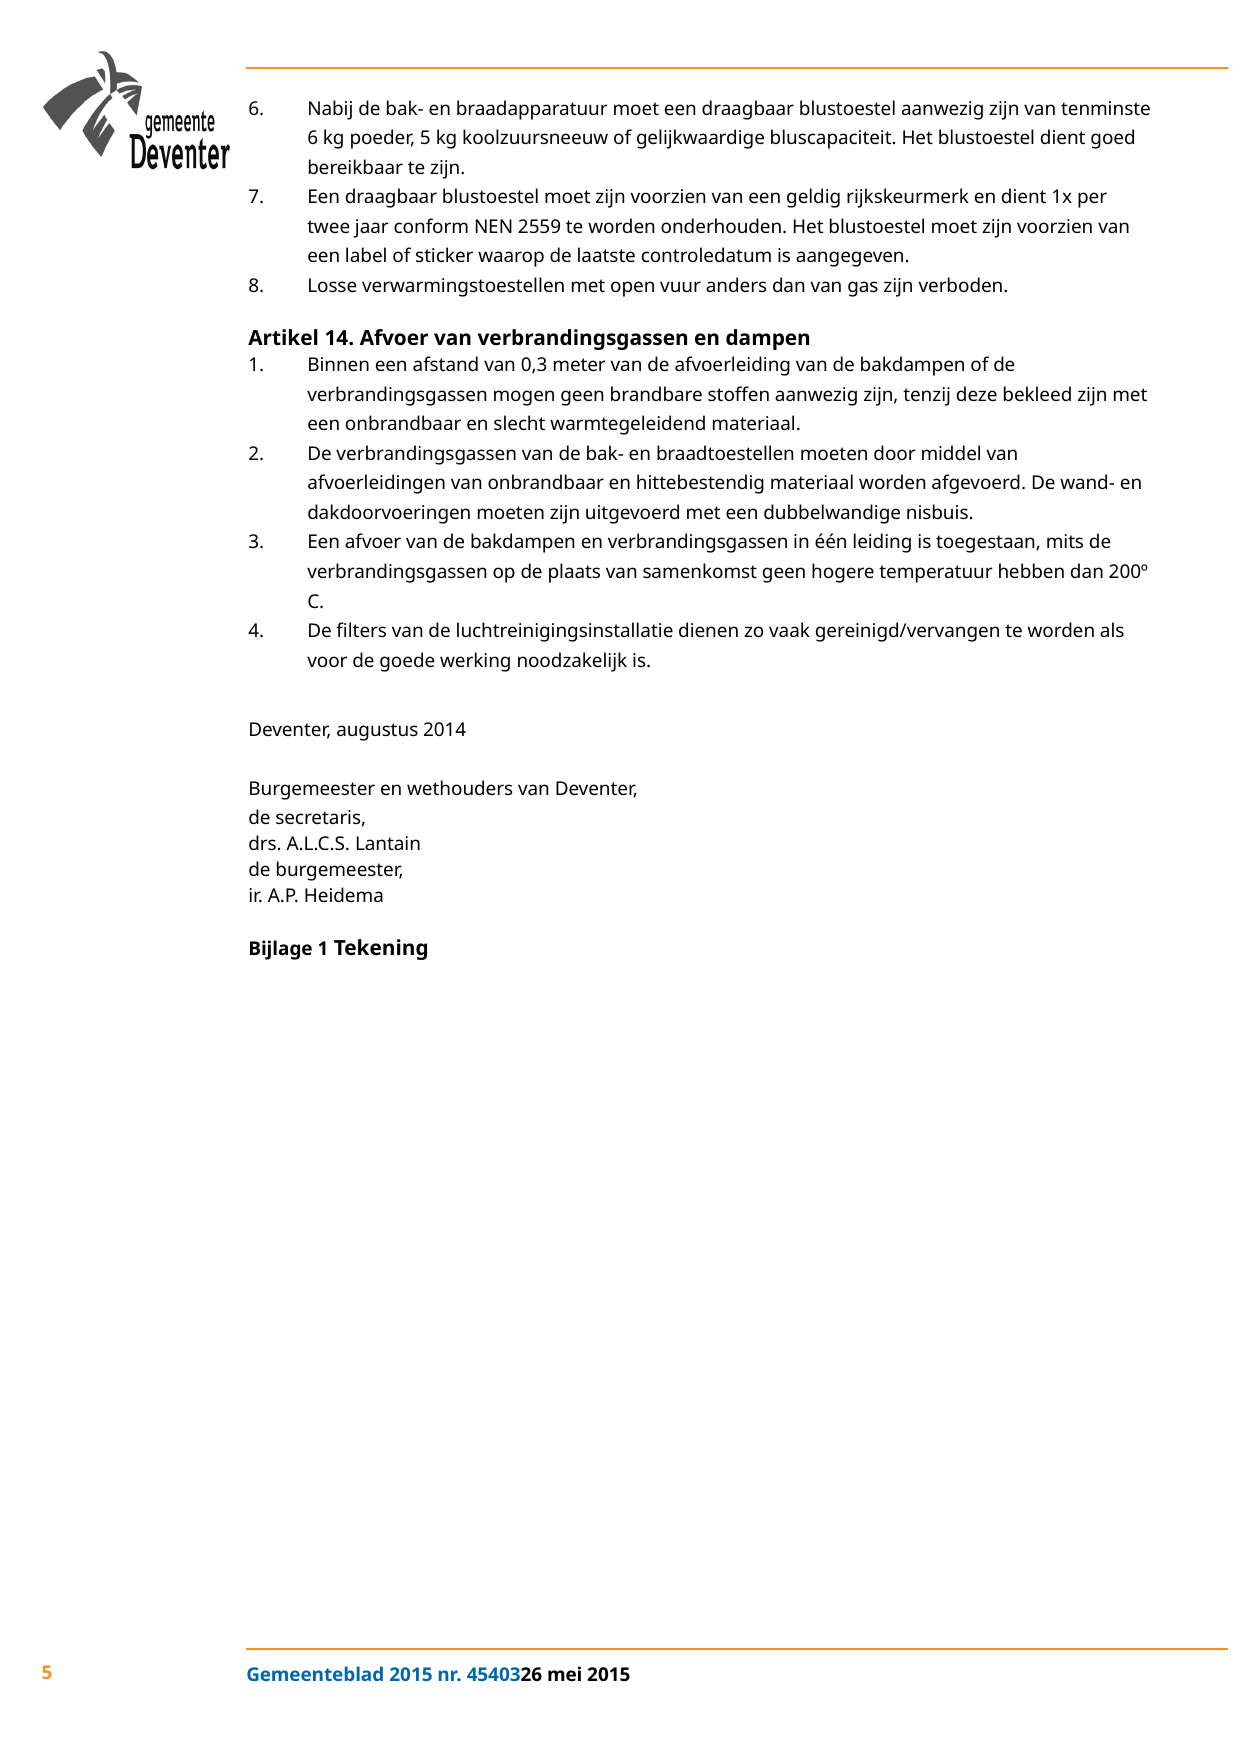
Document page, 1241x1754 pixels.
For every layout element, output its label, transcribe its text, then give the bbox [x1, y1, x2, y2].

list Binnen een afstand van 0,3 meter van de afvoerleiding van de bakdampen of de verbrandingsgassen mogen geen brandbare stoffen aanwezig zijn, tenzij deze bekleed zijn met een onbrandbaar en slecht warmtegeleidend materiaal. [248, 351, 1152, 436]
picture [41, 47, 231, 172]
text Burgemeester en wethouders van Deventer, [248, 775, 1152, 801]
list Losse verwarmingstoestellen met open vuur anders dan van gas zijn verboden. [248, 272, 1152, 298]
text Artikel 14. Afvoer van verbrandingsgassen en dampen [248, 323, 1152, 351]
list Nabij de bak- en braadapparatuur moet een draagbaar blustoestel aanwezig zijn van tenminste 6 kg poeder, 5 kg koolzuursneeuw of gelijkwaardige bluscapaciteit. Het blustoestel dient goed bereikbaar te zijn. [248, 95, 1152, 180]
list De verbrandingsgassen van de bak- en braadtoestellen moeten door middel van afvoerleidingen van onbrandbaar en hittebestendig materiaal worden afgevoerd. De wand- en dakdoorvoeringen moeten zijn uitgevoerd met een dubbelwandige nisbuis. [248, 440, 1152, 525]
text ir. A.P. Heidema [248, 882, 1152, 907]
list De filters van de luchtreinigingsinstallatie dienen zo vaak gereinigd/vervangen te worden als voor de goede werking noodzakelijk is. [248, 617, 1152, 673]
list Een draagbaar blustoestel moet zijn voorzien van een geldig rijkskeurmerk en dient 1x per twee jaar conform NEN 2559 te worden onderhouden. Het blustoestel moet zijn voorzien van een label of sticker waarop de laatste controledatum is aangegeven. [248, 183, 1152, 268]
text de burgemeester, [248, 856, 1152, 882]
text Bijlage 1 Tekening [248, 933, 1152, 962]
list Een afvoer van de bakdampen en verbrandingsgassen in één leiding is toegestaan, mits de verbrandingsgassen op de plaats van samenkomst geen hogere temperatuur hebben dan 200º C. [248, 529, 1152, 613]
text drs. A.L.C.S. Lantain [248, 830, 1152, 856]
text de secretaris, [248, 804, 1152, 830]
text Deventer, augustus 2014 [248, 716, 1152, 742]
